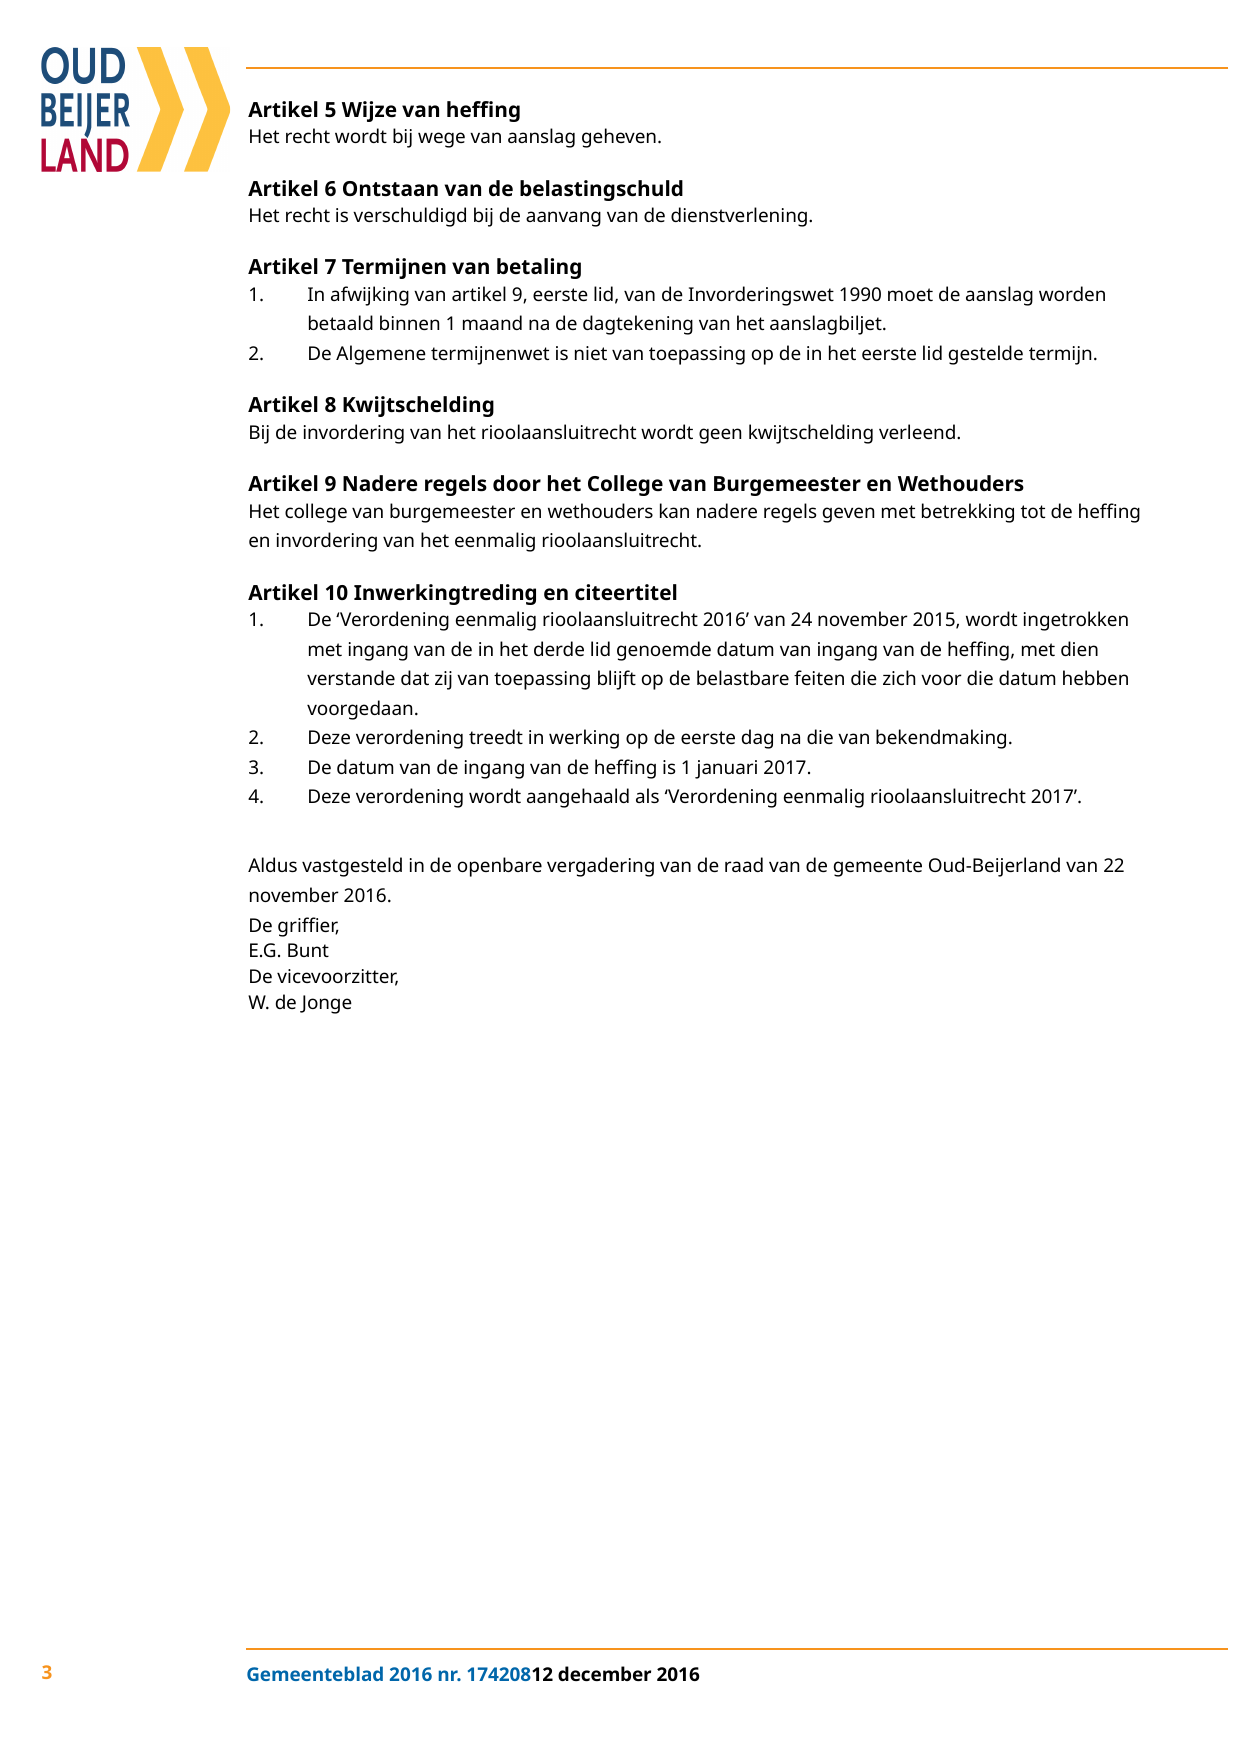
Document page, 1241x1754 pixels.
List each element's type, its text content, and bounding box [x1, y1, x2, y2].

list Deze verordening treedt in werking op de eerste dag na die van bekendmaking. [248, 724, 1152, 750]
text Artikel 6 Ontstaan van de belastingschuld [248, 174, 1152, 202]
text Artikel 9 Nadere regels door het College van Burgemeester en Wethouders [248, 469, 1152, 498]
text De griffier, [248, 912, 1152, 937]
list De Algemene termijnenwet is niet van toepassing op de in het eerste lid gestelde termijn. [248, 340, 1152, 366]
text De vicevoorzitter, [248, 963, 1152, 989]
text W. de Jonge [248, 989, 1152, 1015]
picture [41, 47, 231, 172]
list De ‘Verordening eenmalig rioolaansluitrecht 2016’ van 24 november 2015, wordt ingetrokken met ingang van de in het derde lid genoemde datum van ingang van de heffing, met dien verstande dat zij van toepassing blijft op de belastbare feiten die zich voor die datum hebben voorgedaan. [248, 606, 1152, 721]
text Artikel 8 Kwijtschelding [248, 391, 1152, 419]
text E.G. Bunt [248, 937, 1152, 963]
list De datum van de ingang van de heffing is 1 januari 2017. [248, 754, 1152, 780]
text Het recht wordt bij wege van aanslag geheven. [248, 123, 1152, 149]
text Artikel 10 Inwerkingtreding en citeertitel [248, 578, 1152, 606]
text Artikel 7 Termijnen van betaling [248, 252, 1152, 281]
text Het college van burgemeester en wethouders kan nadere regels geven met betrekking tot de heffing en invordering van het eenmalig rioolaansluitrecht. [248, 498, 1152, 553]
text Bij de invordering van het rioolaansluitrecht wordt geen kwijtschelding verleend. [248, 419, 1152, 445]
text Artikel 5 Wijze van heffing [248, 95, 1152, 123]
text Het recht is verschuldigd bij de aanvang van de dienstverlening. [248, 202, 1152, 228]
list Deze verordening wordt aangehaald als ‘Verordening eenmalig rioolaansluitrecht 2017’. [248, 784, 1152, 809]
text Aldus vastgesteld in de openbare vergadering van de raad van de gemeente Oud-Beijerland van 22 november 2016. [248, 853, 1152, 908]
list In afwijking van artikel 9, eerste lid, van de Invorderingswet 1990 moet de aanslag worden betaald binnen 1 maand na de dagtekening van het aanslagbiljet. [248, 281, 1152, 336]
